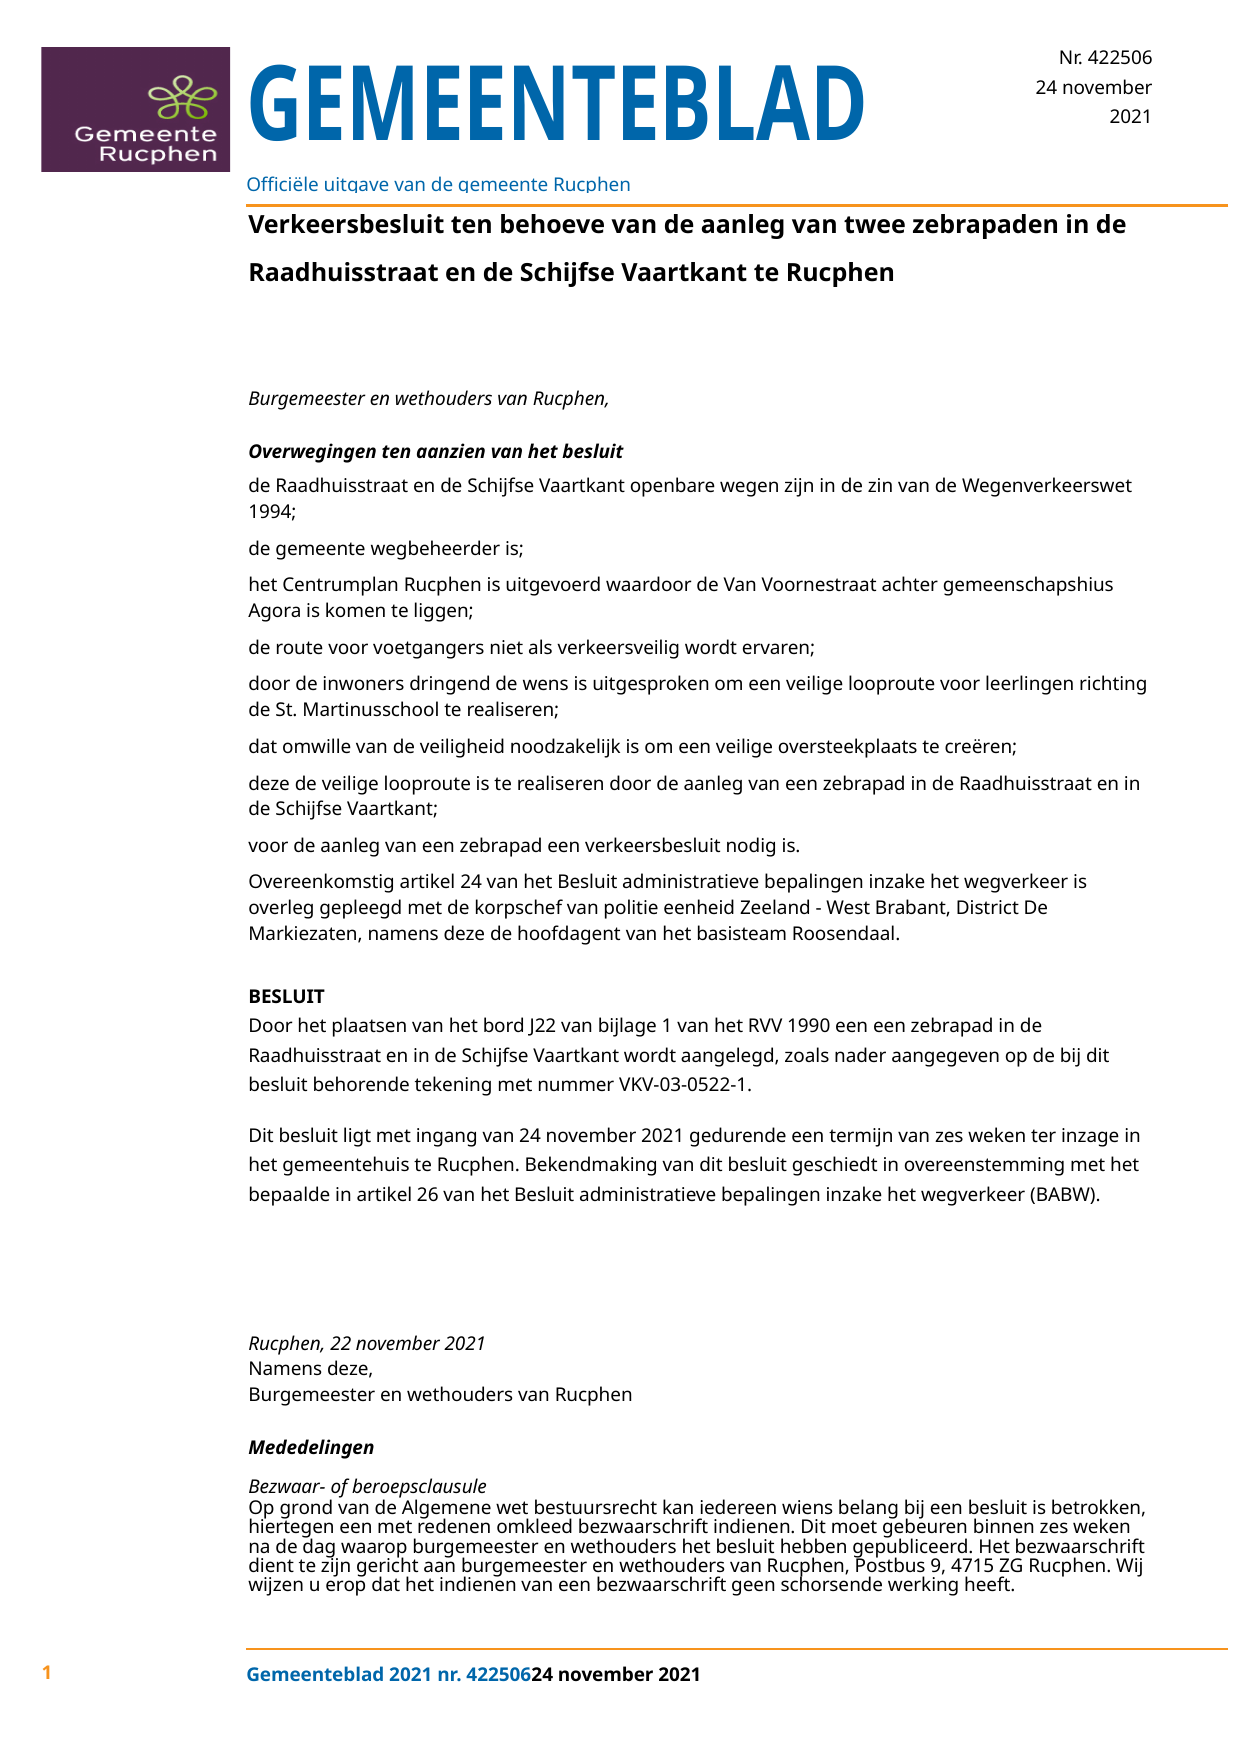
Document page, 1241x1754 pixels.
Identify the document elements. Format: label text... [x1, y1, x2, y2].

text Rucphen, 22 november 2021 [248, 1330, 1152, 1356]
text het Centrumplan Rucphen is uitgevoerd waardoor de Van Voornestraat achter gemeenschapshius Agora is komen te liggen; [248, 572, 1152, 623]
text BESLUIT [248, 983, 1152, 1009]
text Overwegingen ten aanzien van het besluit [248, 438, 1152, 464]
text Burgemeester en wethouders van Rucphen, [248, 386, 1152, 411]
text door de inwoners dringend de wens is uitgesproken om een veilige looproute voor leerlingen richting de St. Martinusschool te realiseren; [248, 671, 1152, 722]
text deze de veilige looproute is te realiseren door de aanleg van een zebrapad in de Raadhuisstraat en in de Schijfse Vaartkant; [248, 770, 1152, 821]
text Namens deze, [248, 1356, 1152, 1381]
text Dit besluit ligt met ingang van 24 november 2021 gedurende een termijn van zes weken ter inzage in het gemeentehuis te Rucphen. Bekendmaking van dit besluit geschiedt in overeenstemming met het bepaalde in artikel 26 van het Besluit administratieve bepalingen inzake het wegverkeer (BABW). [248, 1122, 1152, 1207]
text Verkeersbesluit ten behoeve van de aanleg van twee zebrapaden in de Raadhuisstraat en de Schijfse Vaartkant te Rucphen [248, 207, 1152, 288]
text de route voor voetgangers niet als verkeersveilig wordt ervaren; [248, 634, 1152, 660]
text de gemeente wegbeheerder is; [248, 535, 1152, 561]
text dat omwille van de veiligheid noodzakelijk is om een veilige oversteekplaats te creëren; [248, 733, 1152, 759]
text de Raadhuisstraat en de Schijfse Vaartkant openbare wegen zijn in de zin van de Wegenverkeerswet 1994; [248, 472, 1152, 524]
text voor de aanleg van een zebrapad een verkeersbesluit nodig is. [248, 832, 1152, 858]
text Overeenkomstig artikel 24 van het Besluit administratieve bepalingen inzake het wegverkeer is overleg gepleegd met de korpschef van politie eenheid Zeeland - West Brabant, District De Markiezaten, namens deze de hoofdagent van het basisteam Roosendaal. [248, 869, 1152, 946]
text Mededelingen [248, 1434, 1152, 1460]
text Bezwaar- of beroepsclausule [248, 1473, 1152, 1499]
text Op grond van de Algemene wet bestuursrecht kan iedereen wiens belang bij een besluit is betrokken, hiertegen een met redenen omkleed bezwaarschrift indienen. Dit moet gebeuren binnen zes weken na de dag waarop burgemeester en wethouders het besluit hebben gepubliceerd. Het bezwaarschrift dient te zijn gericht aan burgemeester en wethouders van Rucphen, Postbus 9, 4715 ZG Rucphen. Wij wijzen u erop dat het indienen van een bezwaarschrift geen schorsende werking heeft. [248, 1499, 1152, 1596]
text Burgemeester en wethouders van Rucphen [248, 1381, 1152, 1407]
picture [41, 47, 231, 172]
text Door het plaatsen van het bord J22 van bijlage 1 van het RVV 1990 een een zebrapad in de Raadhuisstraat en in de Schijfse Vaartkant wordt aangelegd, zoals nader aangegeven op de bij dit besluit behorende tekening met nummer VKV-03-0522-1. [248, 1012, 1152, 1097]
